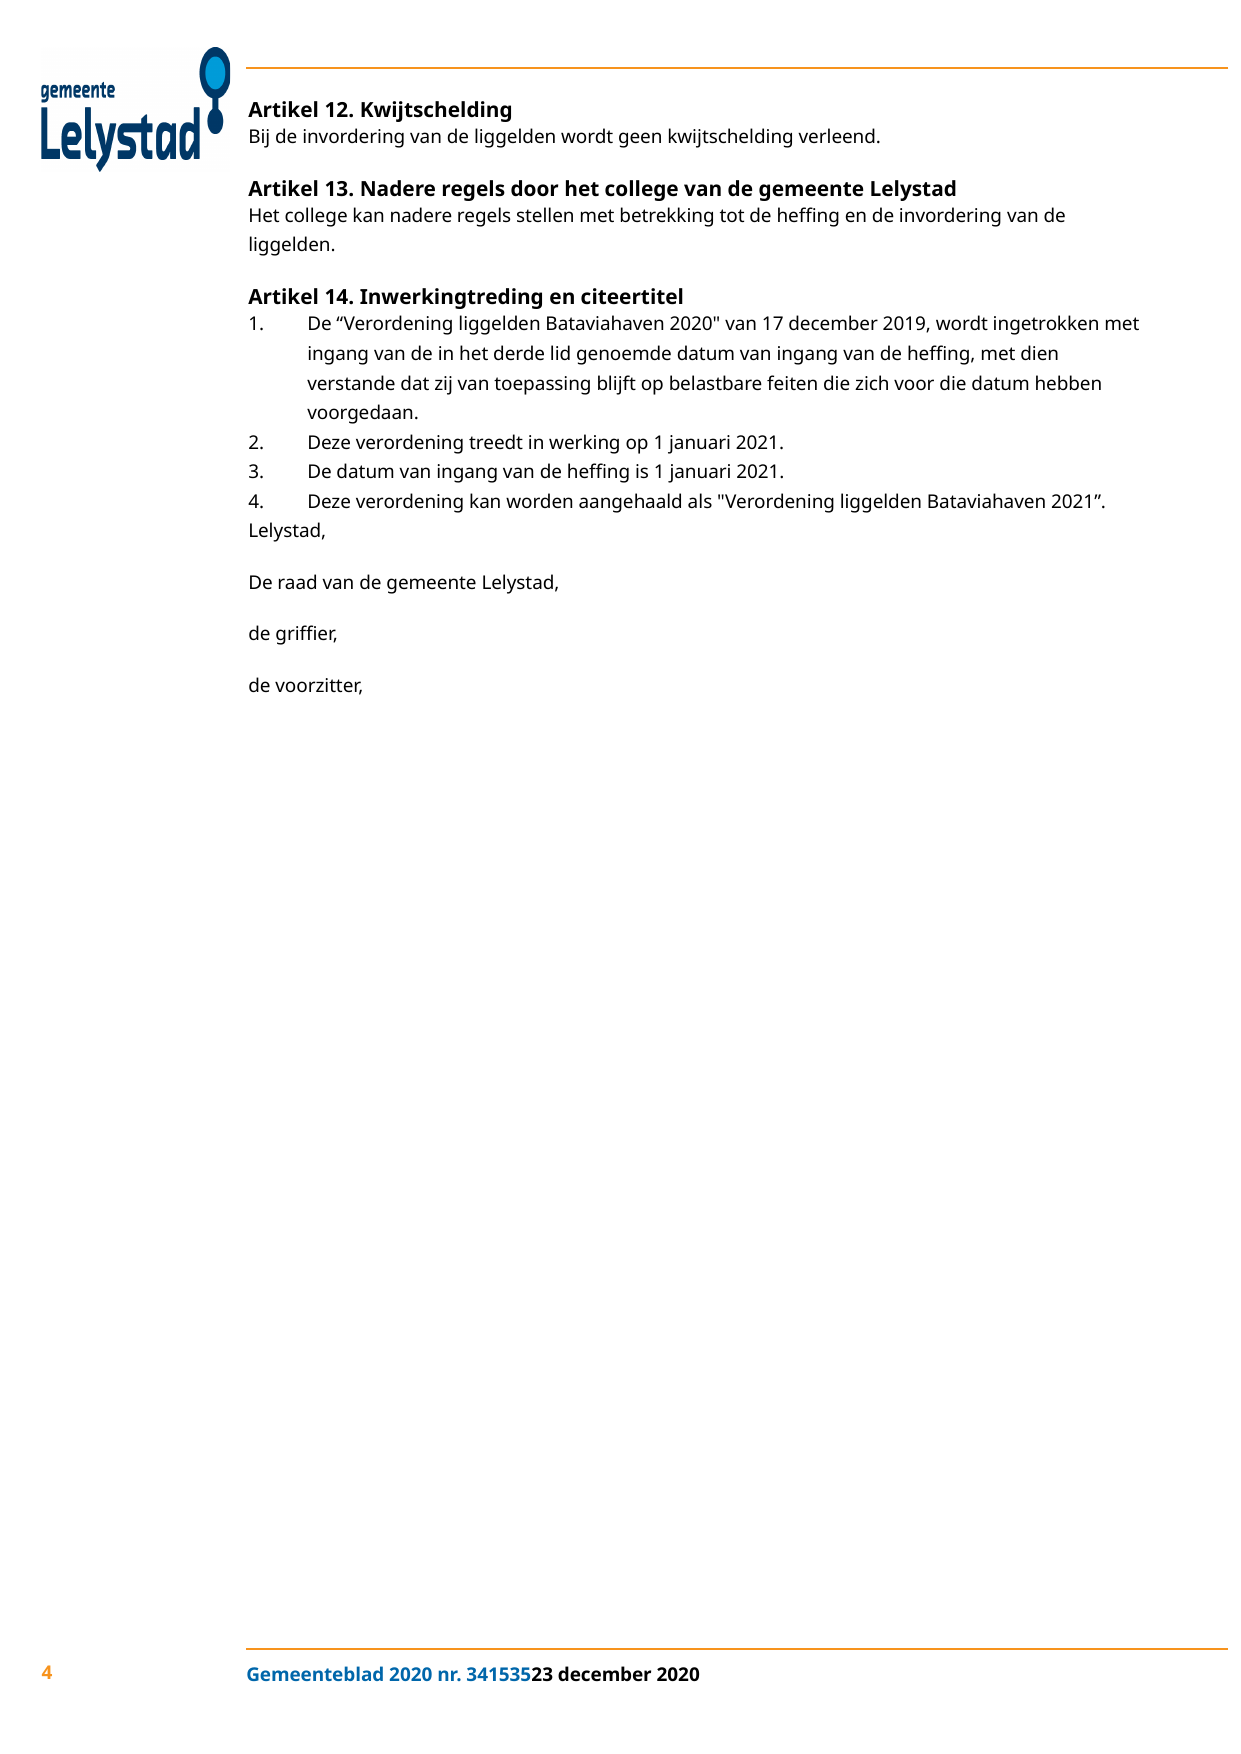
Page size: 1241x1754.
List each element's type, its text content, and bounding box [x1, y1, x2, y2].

text Artikel 14. Inwerkingtreding en citeertitel [248, 282, 1152, 311]
list De “Verordening liggelden Bataviahaven 2020" van 17 december 2019, wordt ingetrokken met ingang van de in het derde lid genoemde datum van ingang van de heffing, met dien verstande dat zij van toepassing blijft op belastbare feiten die zich voor die datum hebben voorgedaan. [248, 311, 1152, 425]
text de voorzitter, [248, 672, 1152, 698]
text de griffier, [248, 621, 1152, 646]
list Deze verordening treedt in werking op 1 januari 2021. [248, 429, 1152, 454]
picture [41, 47, 231, 172]
text Het college kan nadere regels stellen met betrekking tot de heffing en de invordering van de liggelden. [248, 202, 1152, 257]
text Artikel 13. Nadere regels door het college van de gemeente Lelystad [248, 174, 1152, 202]
list Deze verordening kan worden aangehaald als "Verordening liggelden Bataviahaven 2021”. [248, 488, 1152, 514]
list De datum van ingang van de heffing is 1 januari 2021. [248, 458, 1152, 484]
text Bij de invordering van de liggelden wordt geen kwijtschelding verleend. [248, 123, 1152, 149]
text Lelystad, [248, 518, 1152, 543]
text Artikel 12. Kwijtschelding [248, 95, 1152, 123]
text De raad van de gemeente Lelystad, [248, 569, 1152, 595]
